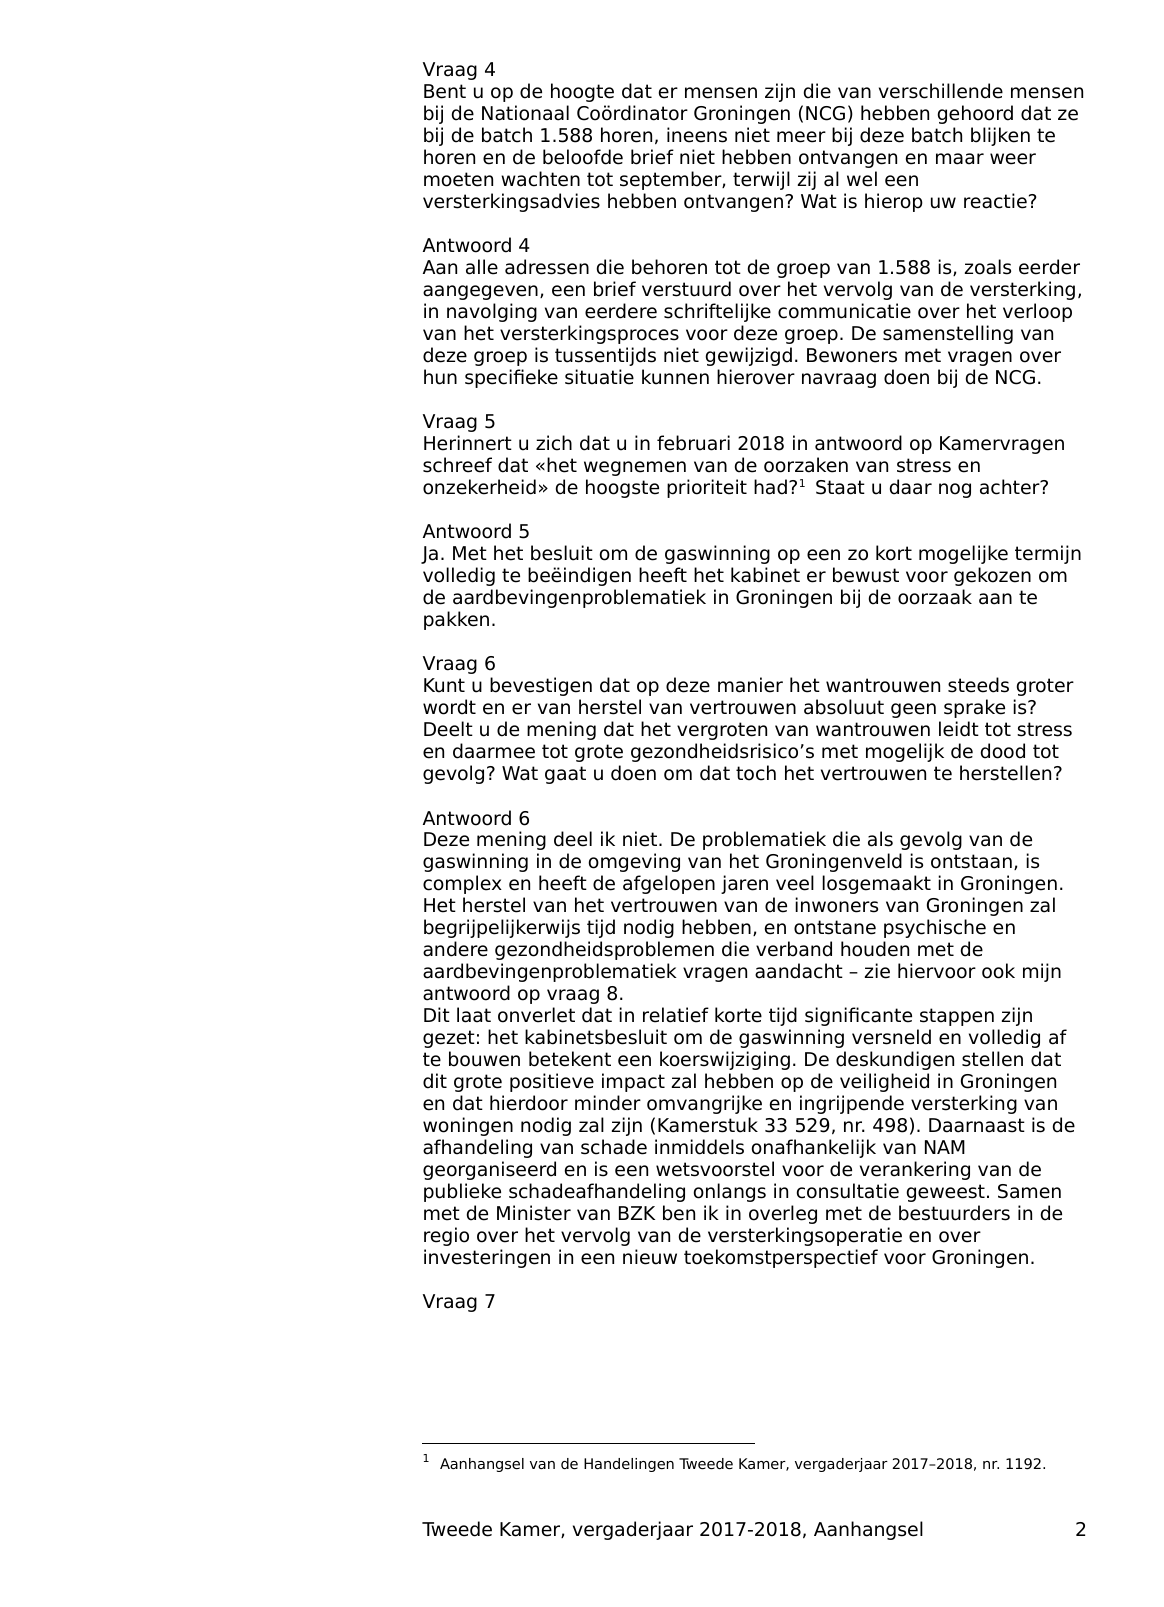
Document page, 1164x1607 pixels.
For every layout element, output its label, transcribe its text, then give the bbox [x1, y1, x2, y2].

text Bent u op de hoogte dat er mensen zijn die van verschillende mensen bij de Nationaal Coördinator Groningen (NCG) hebben gehoord dat ze bij de batch 1.588 horen, ineens niet meer bij deze batch blijken te horen en de beloofde brief niet hebben ontvangen en maar weer moeten wachten tot september, terwijl zij al wel een versterkingsadvies hebben ontvangen? Wat is hierop uw reactie? [422, 81, 1087, 213]
text Vraag 4 [422, 59, 1087, 81]
text Aanhangsel van de Handelingen Tweede Kamer, vergaderjaar 2017–2018, nr. 1192. [422, 1452, 1087, 1474]
text Aan alle adressen die behoren tot de groep van 1.588 is, zoals eerder aangegeven, een brief verstuurd over het vervolg van de versterking, in navolging van eerdere schriftelijke communicatie over het verloop van het versterkingsproces voor deze groep. De samenstelling van deze groep is tussentijds niet gewijzigd. Bewoners met vragen over hun specifieke situatie kunnen hierover navraag doen bij de NCG. [422, 257, 1087, 389]
text Dit laat onverlet dat in relatief korte tijd significante stappen zijn gezet: het kabinetsbesluit om de gaswinning versneld en volledig af te bouwen betekent een koerswijziging. De deskundigen stellen dat dit grote positieve impact zal hebben op de veiligheid in Groningen en dat hierdoor minder omvangrijke en ingrijpende versterking van woningen nodig zal zijn (Kamerstuk 33 529, nr. 498). Daarnaast is de afhandeling van schade inmiddels onafhankelijk van NAM georganiseerd en is een wetsvoorstel voor de verankering van de publieke schadeafhandeling onlangs in consultatie geweest. Samen met de Minister van BZK ben ik in overleg met de bestuurders in de regio over het vervolg van de versterkingsoperatie en over investeringen in een nieuw toekomstperspectief voor Groningen. [422, 1005, 1087, 1269]
text Kunt u bevestigen dat op deze manier het wantrouwen steeds groter wordt en er van herstel van vertrouwen absoluut geen sprake is? Deelt u de mening dat het vergroten van wantrouwen leidt tot stress en daarmee tot grote gezondheidsrisico’s met mogelijk de dood tot gevolg? Wat gaat u doen om dat toch het vertrouwen te herstellen? [422, 675, 1087, 785]
text Deze mening deel ik niet. De problematiek die als gevolg van de gaswinning in de omgeving van het Groningenveld is ontstaan, is complex en heeft de afgelopen jaren veel losgemaakt in Groningen. Het herstel van het vertrouwen van de inwoners van Groningen zal begrijpelijkerwijs tijd nodig hebben, en ontstane psychische en andere gezondheidsproblemen die verband houden met de aardbevingenproblematiek vragen aandacht – zie hiervoor ook mijn antwoord op vraag 8. [422, 829, 1087, 1005]
text Vraag 5 [422, 411, 1087, 433]
text Herinnert u zich dat u in februari 2018 in antwoord op Kamervragen schreef dat «het wegnemen van de oorzaken van stress en onzekerheid» de hoogste prioriteit had? Staat u daar nog achter? [422, 433, 1087, 499]
text Antwoord 6 [422, 807, 1087, 829]
text Vraag 7 [422, 1291, 1087, 1313]
text Ja. Met het besluit om de gaswinning op een zo kort mogelijke termijn volledig te beëindigen heeft het kabinet er bewust voor gekozen om de aardbevingenproblematiek in Groningen bij de oorzaak aan te pakken. [422, 543, 1087, 631]
text Antwoord 4 [422, 235, 1087, 257]
text Antwoord 5 [422, 521, 1087, 543]
text Vraag 6 [422, 653, 1087, 675]
